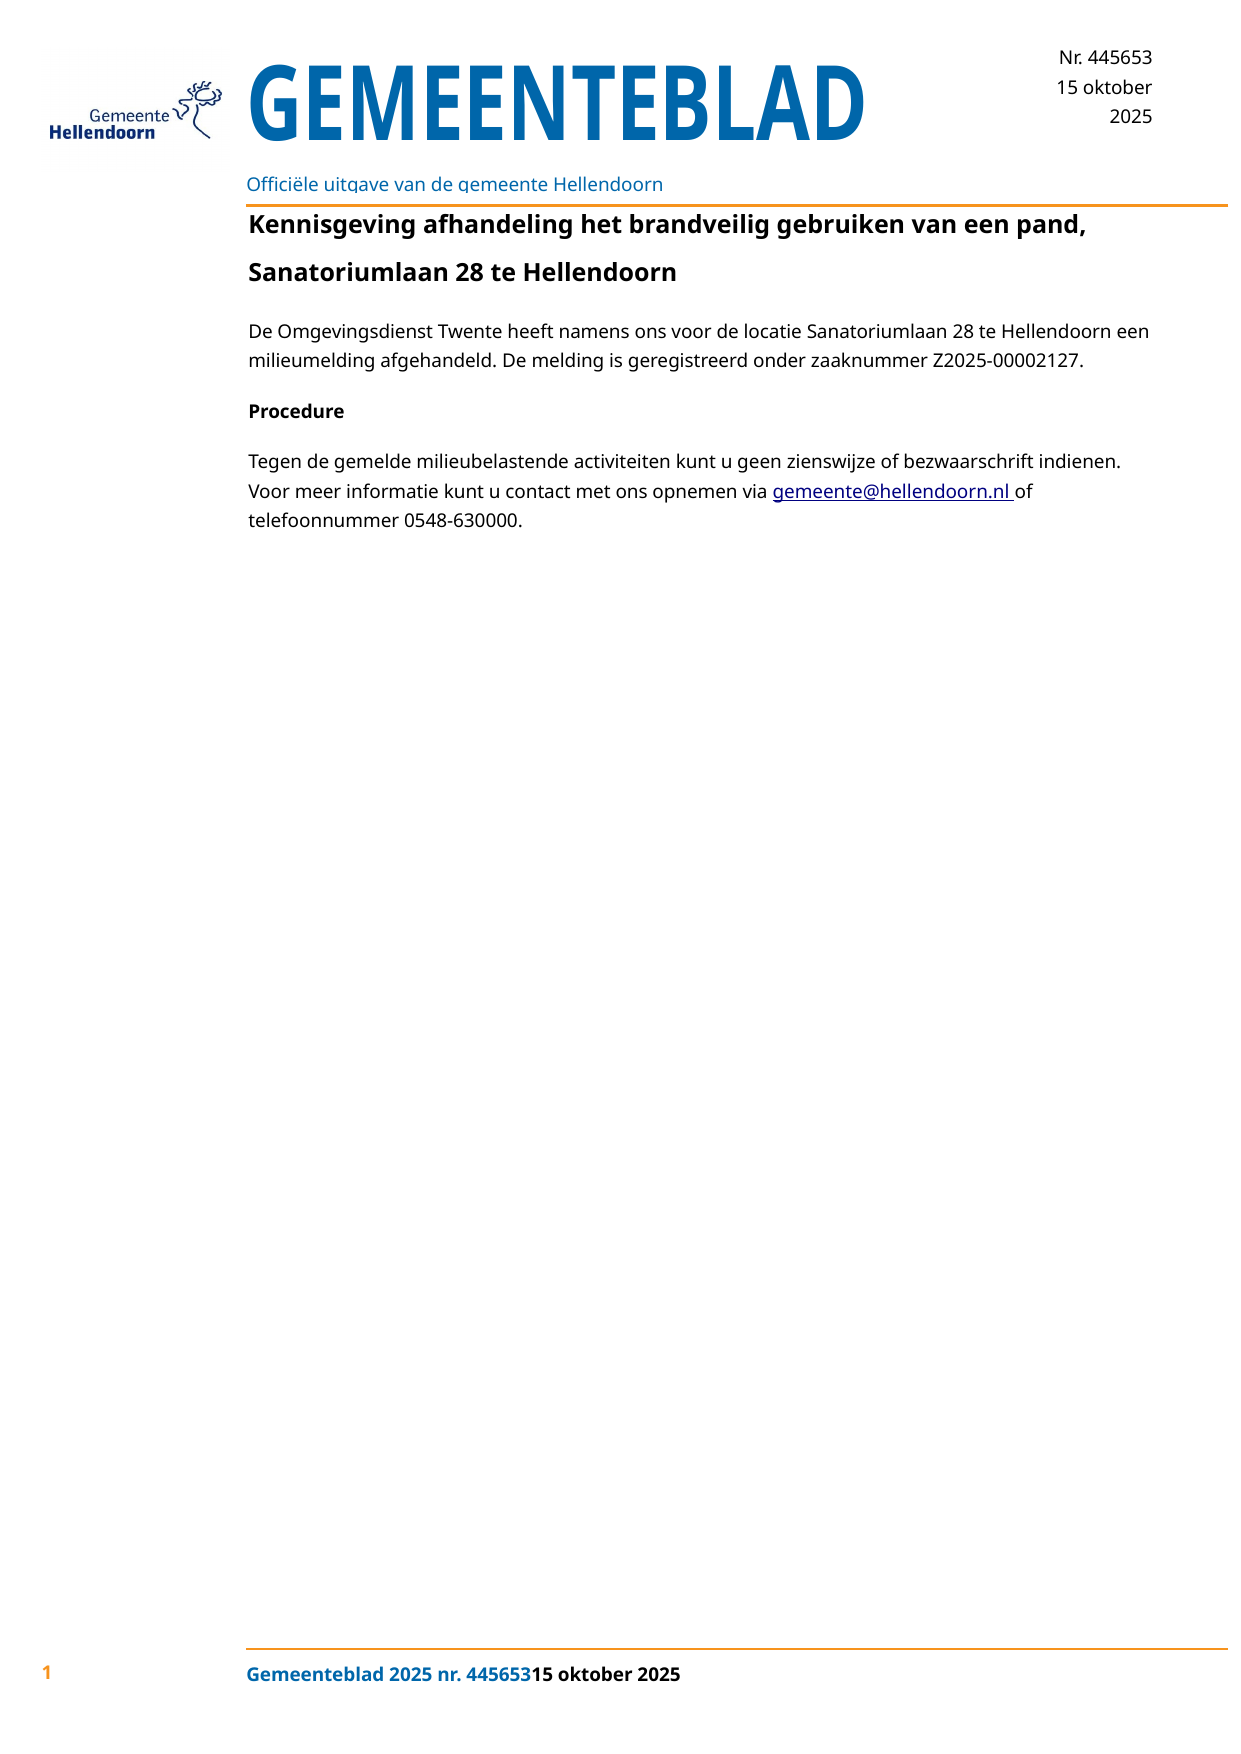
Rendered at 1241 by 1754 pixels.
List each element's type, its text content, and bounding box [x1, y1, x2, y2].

picture [41, 47, 231, 172]
text De Omgevingsdienst Twente heeft namens ons voor de locatie Sanatoriumlaan 28 te Hellendoorn een milieumelding afgehandeld. De melding is geregistreerd onder zaaknummer Z2025-00002127. [248, 318, 1152, 373]
text Tegen de gemelde milieubelastende activiteiten kunt u geen zienswijze of bezwaarschrift indienen. Voor meer informatie kunt u contact met ons opnemen via gemeente@hellendoorn.nl of telefoonnummer 0548-630000. [248, 448, 1152, 533]
text Kennisgeving afhandeling het brandveilig gebruiken van een pand, Sanatoriumlaan 28 te Hellendoorn [248, 207, 1152, 288]
text Procedure [248, 398, 1152, 424]
